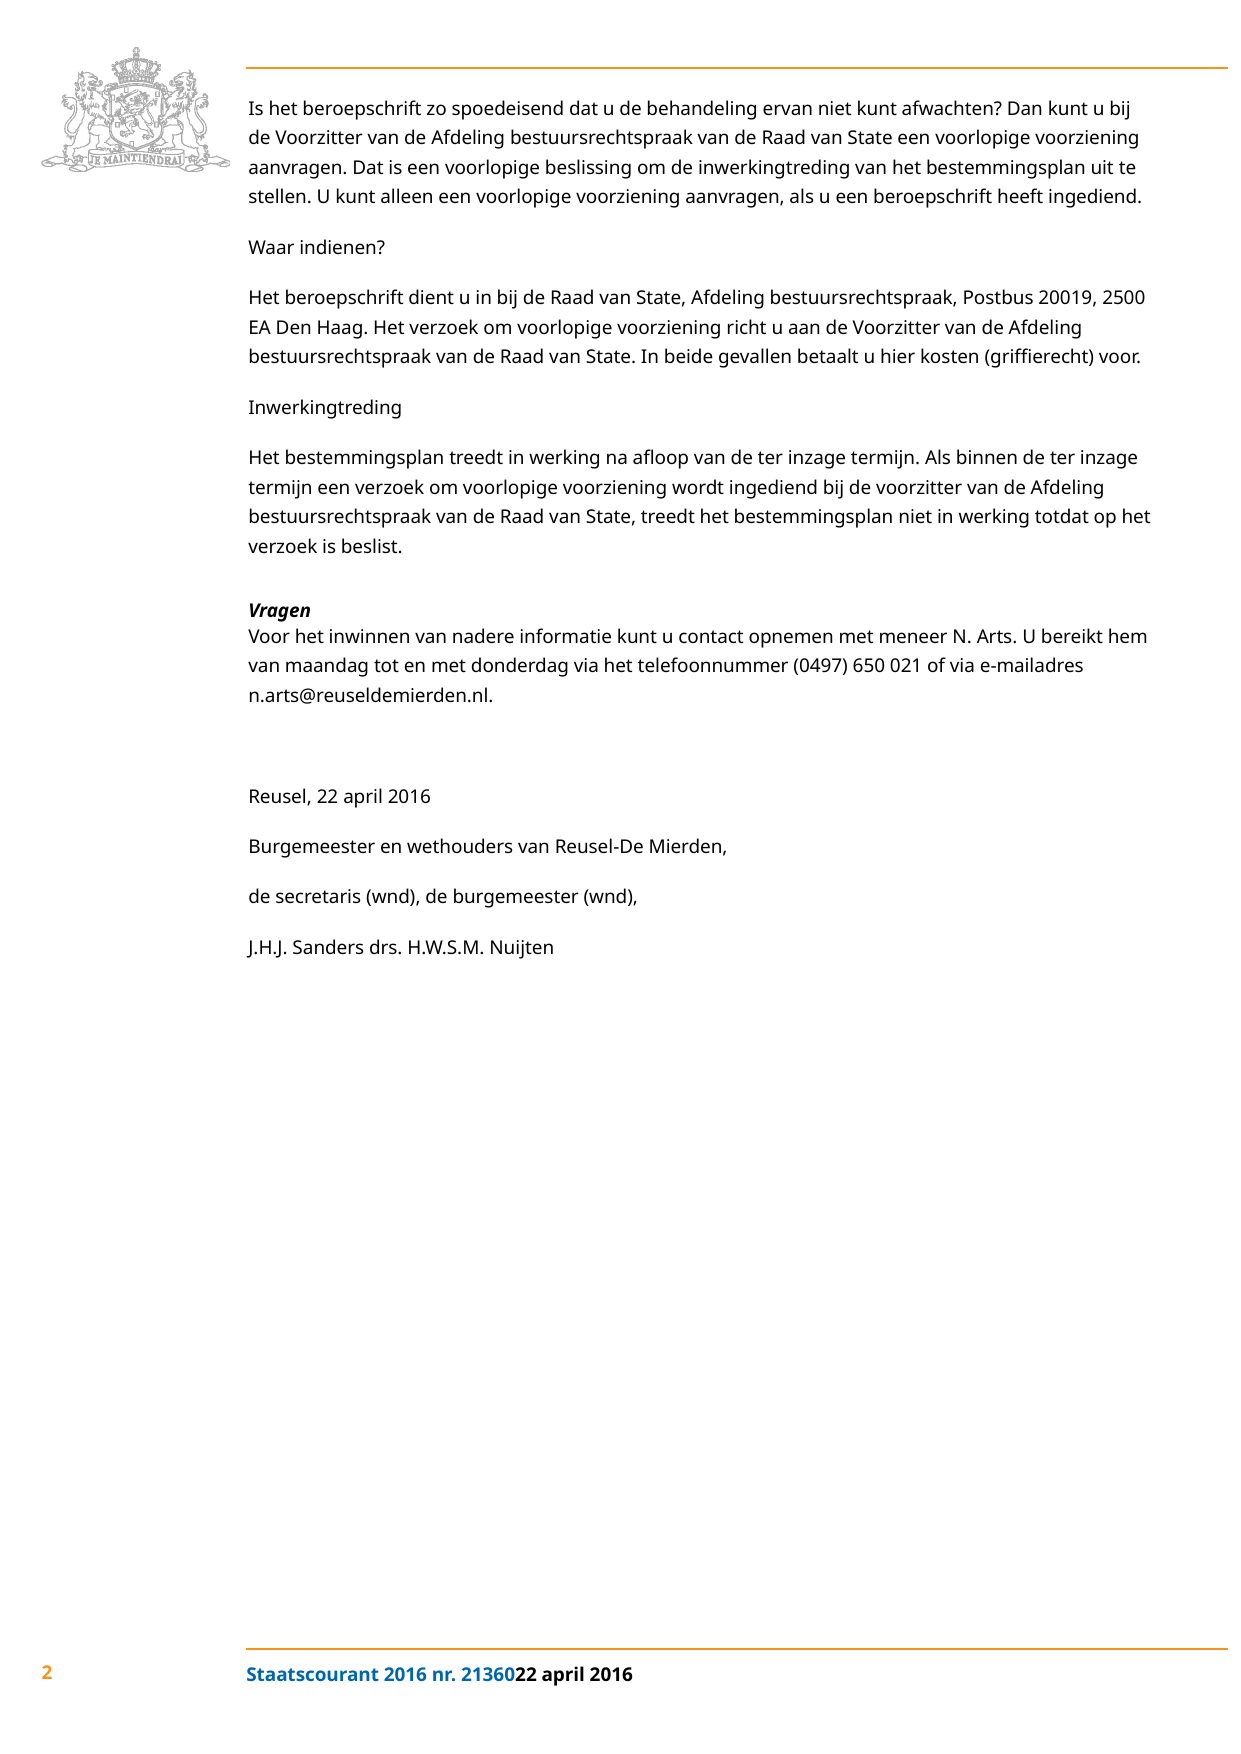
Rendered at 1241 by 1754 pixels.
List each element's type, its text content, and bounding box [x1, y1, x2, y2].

text J.H.J. Sanders drs. H.W.S.M. Nuijten [248, 934, 1152, 960]
text Het beroepschrift dient u in bij de Raad van State, Afdeling bestuursrechtspraak, Postbus 20019, 2500 EA Den Haag. Het verzoek om voorlopige voorziening richt u aan de Voorzitter van de Afdeling bestuursrechtspraak van de Raad van State. In beide gevallen betaalt u hier kosten (griffierecht) voor. [248, 284, 1152, 369]
text Inwerkingtreding [248, 394, 1152, 420]
text Voor het inwinnen van nadere informatie kunt u contact opnemen met meneer N. Arts. U bereikt hem van maandag tot en met donderdag via het telefoonnummer (0497) 650 021 of via e-mailadres n.arts@reuseldemierden.nl. [248, 623, 1152, 708]
picture [41, 47, 231, 172]
text Het bestemmingsplan treedt in werking na afloop van de ter inzage termijn. Als binnen de ter inzage termijn een verzoek om voorlopige voorziening wordt ingediend bij de voorzitter van de Afdeling bestuursrechtspraak van de Raad van State, treedt het bestemmingsplan niet in werking totdat op het verzoek is beslist. [248, 444, 1152, 559]
text Reusel, 22 april 2016 [248, 783, 1152, 808]
text de secretaris (wnd), de burgemeester (wnd), [248, 884, 1152, 909]
text Burgemeester en wethouders van Reusel-De Mierden, [248, 833, 1152, 859]
text Is het beroepschrift zo spoedeisend dat u de behandeling ervan niet kunt afwachten? Dan kunt u bij de Voorzitter van de Afdeling bestuursrechtspraak van de Raad van State een voorlopige voorziening aanvragen. Dat is een voorlopige beslissing om de inwerkingtreding van het bestemmingsplan uit te stellen. U kunt alleen een voorlopige voorziening aanvragen, als u een beroepschrift heeft ingediend. [248, 95, 1152, 209]
text Waar indienen? [248, 234, 1152, 260]
text Vragen [248, 597, 1152, 623]
